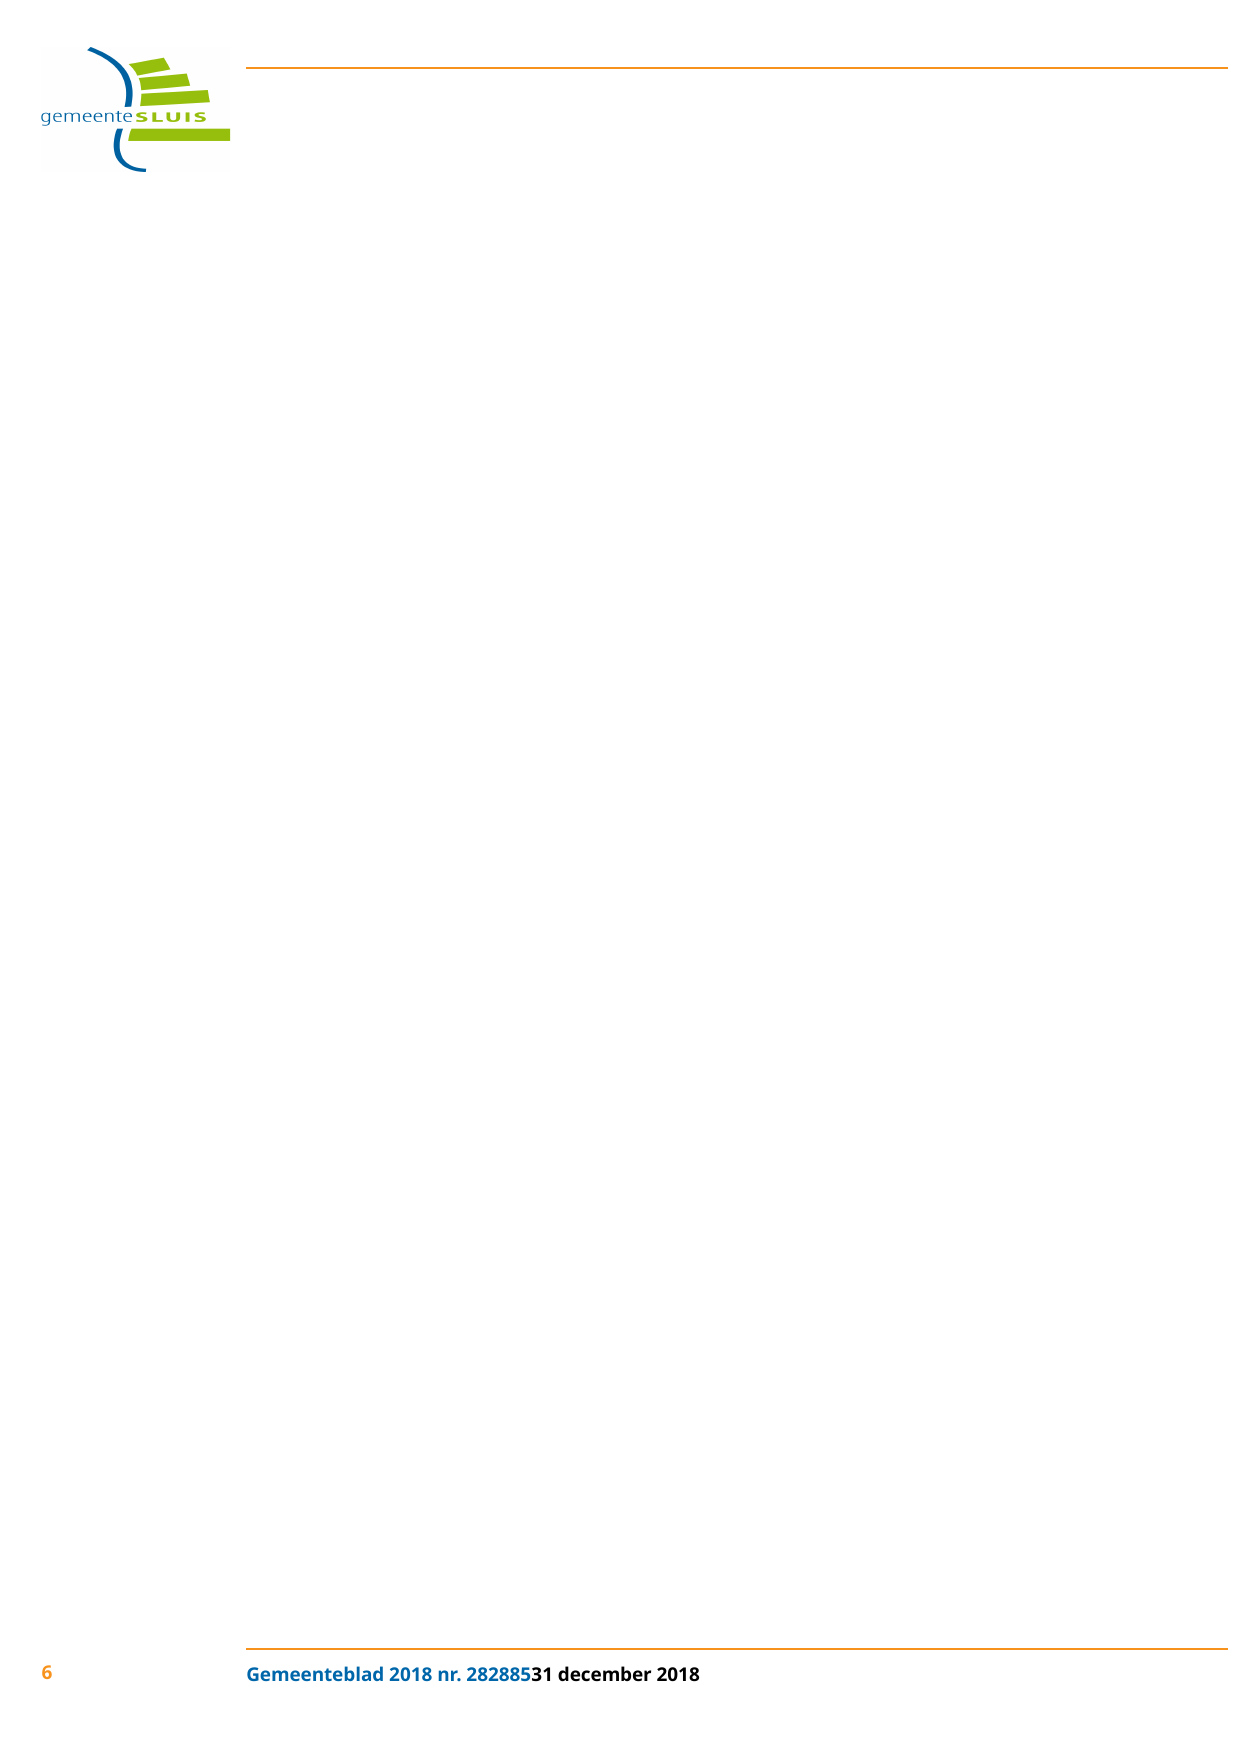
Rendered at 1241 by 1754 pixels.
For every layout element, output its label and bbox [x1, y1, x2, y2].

picture [41, 47, 231, 172]
